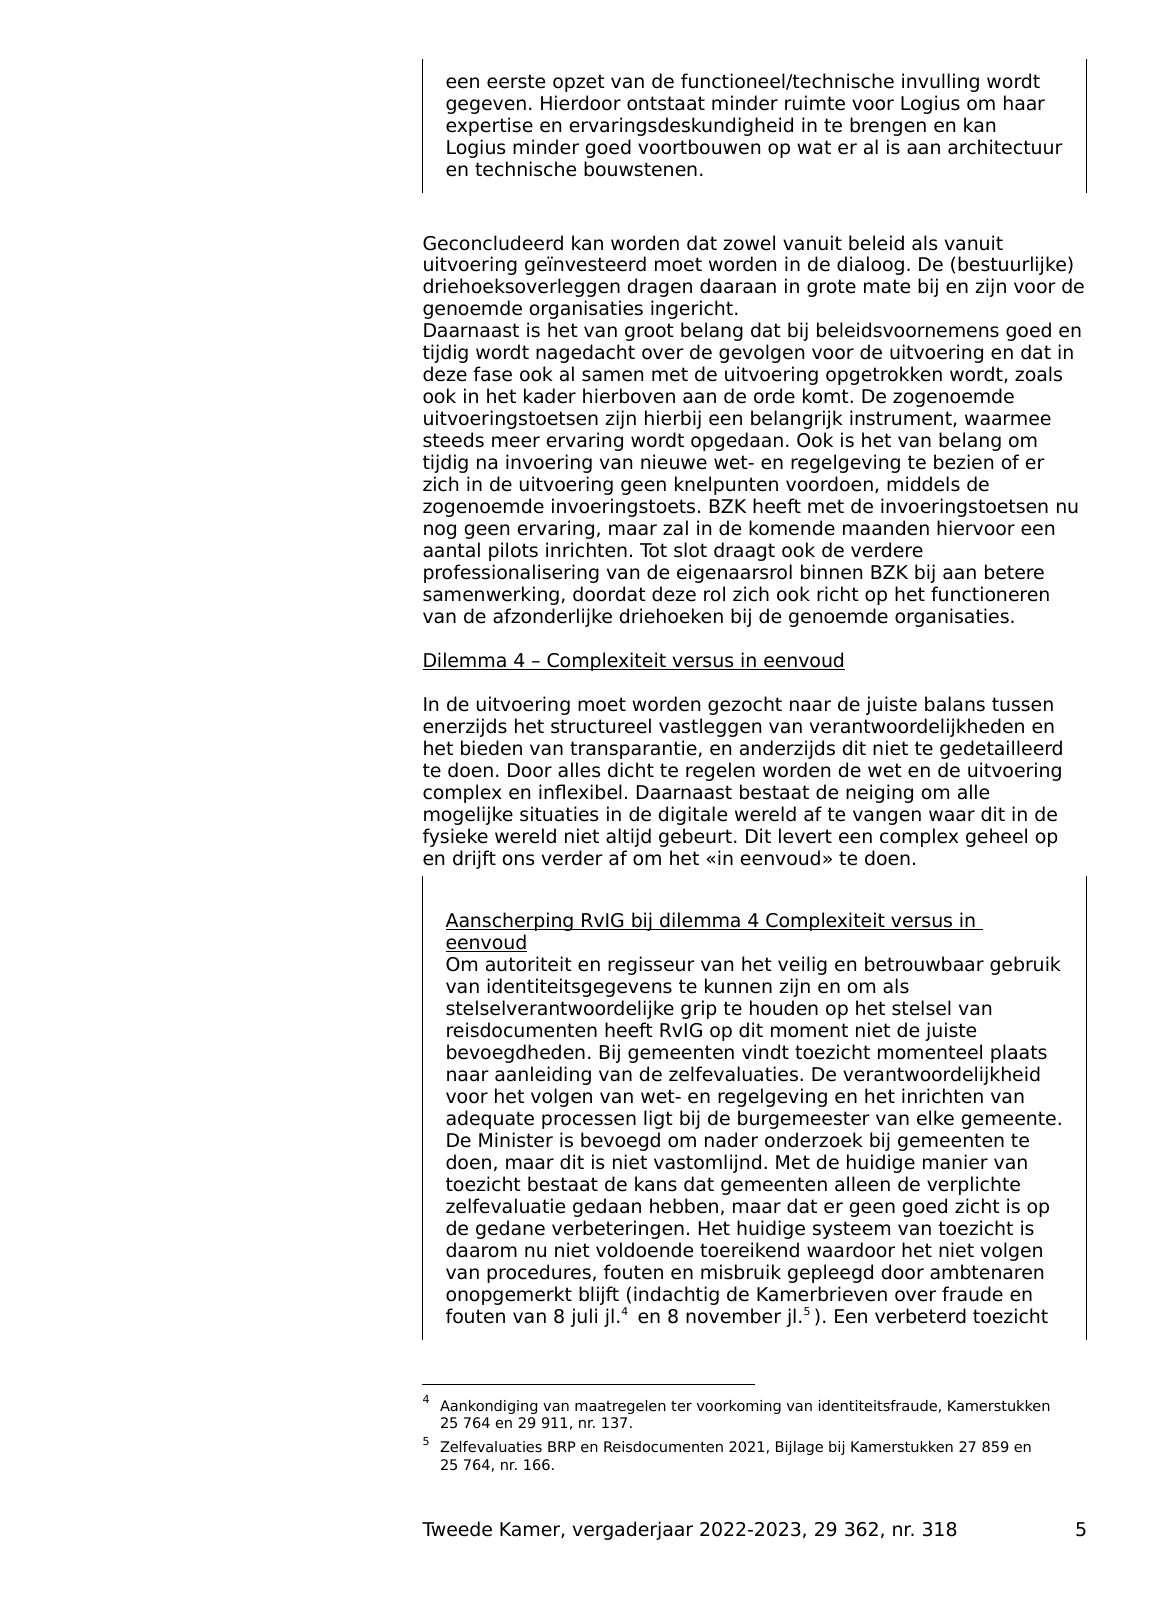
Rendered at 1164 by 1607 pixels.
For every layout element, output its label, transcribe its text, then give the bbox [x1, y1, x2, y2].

text Daarnaast is het van groot belang dat bij beleidsvoornemens goed en tijdig wordt nagedacht over de gevolgen voor de uitvoering en dat in deze fase ook al samen met de uitvoering opgetrokken wordt, zoals ook in het kader hierboven aan de orde komt. De zogenoemde uitvoeringstoetsen zijn hierbij een belangrijk instrument, waarmee steeds meer ervaring wordt opgedaan. Ook is het van belang om tijdig na invoering van nieuwe wet- en regelgeving te bezien of er zich in de uitvoering geen knelpunten voordoen, middels de zogenoemde invoeringstoets. BZK heeft met de invoeringstoetsen nu nog geen ervaring, maar zal in de komende maanden hiervoor een aantal pilots inrichten. Tot slot draagt ook de verdere professionalisering van de eigenaarsrol binnen BZK bij aan betere samenwerking, doordat deze rol zich ook richt op het functioneren van de afzonderlijke driehoeken bij de genoemde organisaties. [422, 320, 1087, 628]
text In de uitvoering moet worden gezocht naar de juiste balans tussen enerzijds het structureel vastleggen van verantwoordelijkheden en het bieden van transparantie, en anderzijds dit niet te gedetailleerd te doen. Door alles dicht te regelen worden de wet en de uitvoering complex en inflexibel. Daarnaast bestaat de neiging om alle mogelijke situaties in de digitale wereld af te vangen waar dit in de fysieke wereld niet altijd gebeurt. Dit levert een complex geheel op en drijft ons verder af om het «in eenvoud» te doen. [422, 694, 1087, 870]
text Geconcludeerd kan worden dat zowel vanuit beleid als vanuit uitvoering geïnvesteerd moet worden in de dialoog. De (bestuurlijke) driehoeksoverleggen dragen daaraan in grote mate bij en zijn voor de genoemde organisaties ingericht. [422, 232, 1087, 320]
table_header een eerste opzet van de functioneel/technische invulling wordt gegeven. Hierdoor ontstaat minder ruimte voor Logius om haar expertise en ervaringsdeskundigheid in te brengen en kan Logius minder goed voortbouwen op wat er al is aan architectuur en technische bouwstenen. [423, 59, 1086, 192]
table_header Aanscherping RvIG bij dilemma 4 Complexiteit versus in eenvoud Om autoriteit en regisseur van het veilig en betrouwbaar gebruik van identiteitsgegevens te kunnen zijn en om als stelselverantwoordelijke grip te houden op het stelsel van reisdocumenten heeft RvIG op dit moment niet de juiste bevoegdheden. Bij gemeenten vindt toezicht momenteel plaats naar aanleiding van de zelfevaluaties. De verantwoordelijkheid voor het volgen van wet- en regelgeving en het inrichten van adequate processen ligt bij de burgemeester van elke gemeente. De Minister is bevoegd om nader onderzoek bij gemeenten te doen, maar dit is niet vastomlijnd. Met de huidige manier van toezicht bestaat de kans dat gemeenten alleen de verplichte zelfevaluatie gedaan hebben, maar dat er geen goed zicht is op de gedane verbeteringen. Het huidige systeem van toezicht is daarom nu niet voldoende toereikend waardoor het niet volgen van procedures, fouten en misbruik gepleegd door ambtenaren onopgemerkt blijft (indachtig de Kamerbrieven over fraude en fouten van 8 juli jl. en 8 november jl.). Een verbeterd toezicht [423, 876, 1086, 1339]
subtitle Dilemma 4 – Complexiteit versus in eenvoud [422, 650, 1087, 672]
